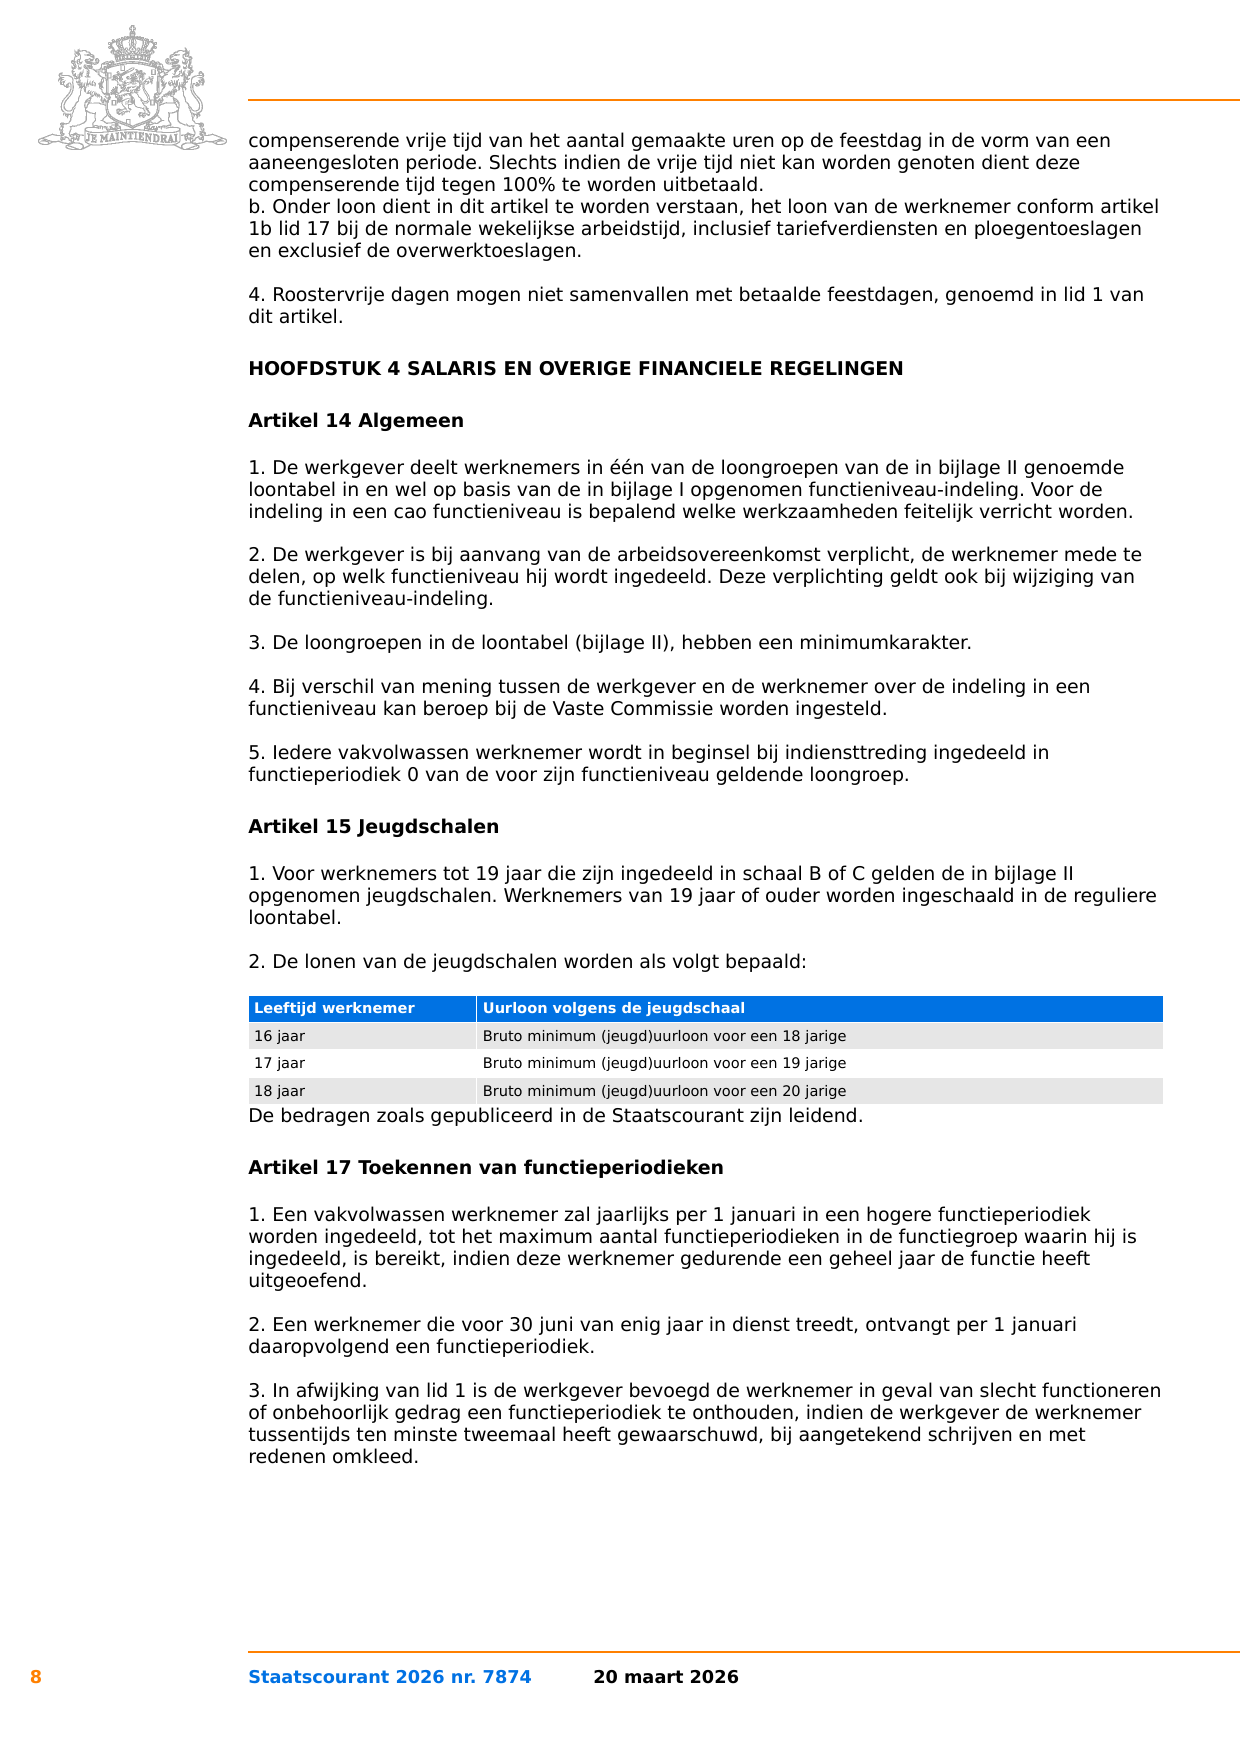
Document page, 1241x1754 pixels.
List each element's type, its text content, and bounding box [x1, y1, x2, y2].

table_cell 18 jaar [249, 1078, 476, 1104]
text 1. Voor werknemers tot 19 jaar die zijn ingedeeld in schaal B of C gelden de in bijlage II opgenomen jeugdschalen. Werknemers van 19 jaar of ouder worden ingeschaald in de reguliere loontabel. [248, 863, 1163, 929]
text 2. De lonen van de jeugdschalen worden als volgt bepaald: [248, 951, 1163, 973]
text b. Onder loon dient in dit artikel te worden verstaan, het loon van de werknemer conform artikel 1b lid 17 bij de normale wekelijkse arbeidstijd, inclusief tariefverdiensten en ploegentoeslagen en exclusief de overwerktoeslagen. [248, 196, 1163, 262]
text 4. Roostervrije dagen mogen niet samenvallen met betaalde feestdagen, genoemd in lid 1 van dit artikel. [248, 284, 1163, 328]
text 2. De werkgever is bij aanvang van de arbeidsovereenkomst verplicht, de werknemer mede te delen, op welk functieniveau hij wordt ingedeeld. Deze verplichting geldt ook bij wijziging van de functieniveau-indeling. [248, 544, 1163, 610]
text 3. De loongroepen in de loontabel (bijlage II), hebben een minimumkarakter. [248, 632, 1163, 654]
text compenserende vrije tijd van het aantal gemaakte uren op de feestdag in de vorm van een aaneengesloten periode. Slechts indien de vrije tijd niet kan worden genoten dient deze compenserende tijd tegen 100% te worden uitbetaald. [248, 130, 1163, 196]
text 1. Een vakvolwassen werknemer zal jaarlijks per 1 januari in een hogere functieperiodiek worden ingedeeld, tot het maximum aantal functieperiodieken in de functiegroep waarin hij is ingedeeld, is bereikt, indien deze werknemer gedurende een geheel jaar de functie heeft uitgeoefend. [248, 1204, 1163, 1292]
table_cell 17 jaar [249, 1050, 476, 1077]
text De bedragen zoals gepubliceerd in de Staatscourant zijn leidend. [248, 1105, 1163, 1127]
table_header Uurloon volgens de jeugdschaal [477, 996, 1163, 1022]
subtitle HOOFDSTUK 4 SALARIS EN OVERIGE FINANCIELE REGELINGEN [248, 358, 1163, 379]
picture [38, 25, 227, 150]
table_cell 16 jaar [249, 1023, 476, 1049]
text 1. De werkgever deelt werknemers in één van de loongroepen van de in bijlage II genoemde loontabel in en wel op basis van de in bijlage I opgenomen functieniveau-indeling. Voor de indeling in een cao functieniveau is bepalend welke werkzaamheden feitelijk verricht worden. [248, 457, 1163, 522]
text 2. Een werknemer die voor 30 juni van enig jaar in dienst treedt, ontvangt per 1 januari daaropvolgend een functieperiodiek. [248, 1314, 1163, 1358]
text 4. Bij verschil van mening tussen de werkgever en de werknemer over de indeling in een functieniveau kan beroep bij de Vaste Commissie worden ingesteld. [248, 676, 1163, 720]
subtitle Artikel 17 Toekennen van functieperiodieken [248, 1157, 1163, 1179]
subtitle Artikel 14 Algemeen [248, 409, 1163, 432]
table_cell Bruto minimum (jeugd)uurloon voor een 18 jarige [477, 1023, 1163, 1049]
subtitle Artikel 15 Jeugdschalen [248, 816, 1163, 838]
text 3. In afwijking van lid 1 is de werkgever bevoegd de werknemer in geval van slecht functioneren of onbehoorlijk gedrag een functieperiodiek te onthouden, indien de werkgever de werknemer tussentijds ten minste tweemaal heeft gewaarschuwd, bij aangetekend schrijven en met redenen omkleed. [248, 1380, 1163, 1468]
table_header Leeftijd werknemer [249, 996, 476, 1022]
table_cell Bruto minimum (jeugd)uurloon voor een 20 jarige [477, 1078, 1163, 1104]
text 5. Iedere vakvolwassen werknemer wordt in beginsel bij indiensttreding ingedeeld in functieperiodiek 0 van de voor zijn functieniveau geldende loongroep. [248, 742, 1163, 786]
table_cell Bruto minimum (jeugd)uurloon voor een 19 jarige [477, 1050, 1163, 1077]
